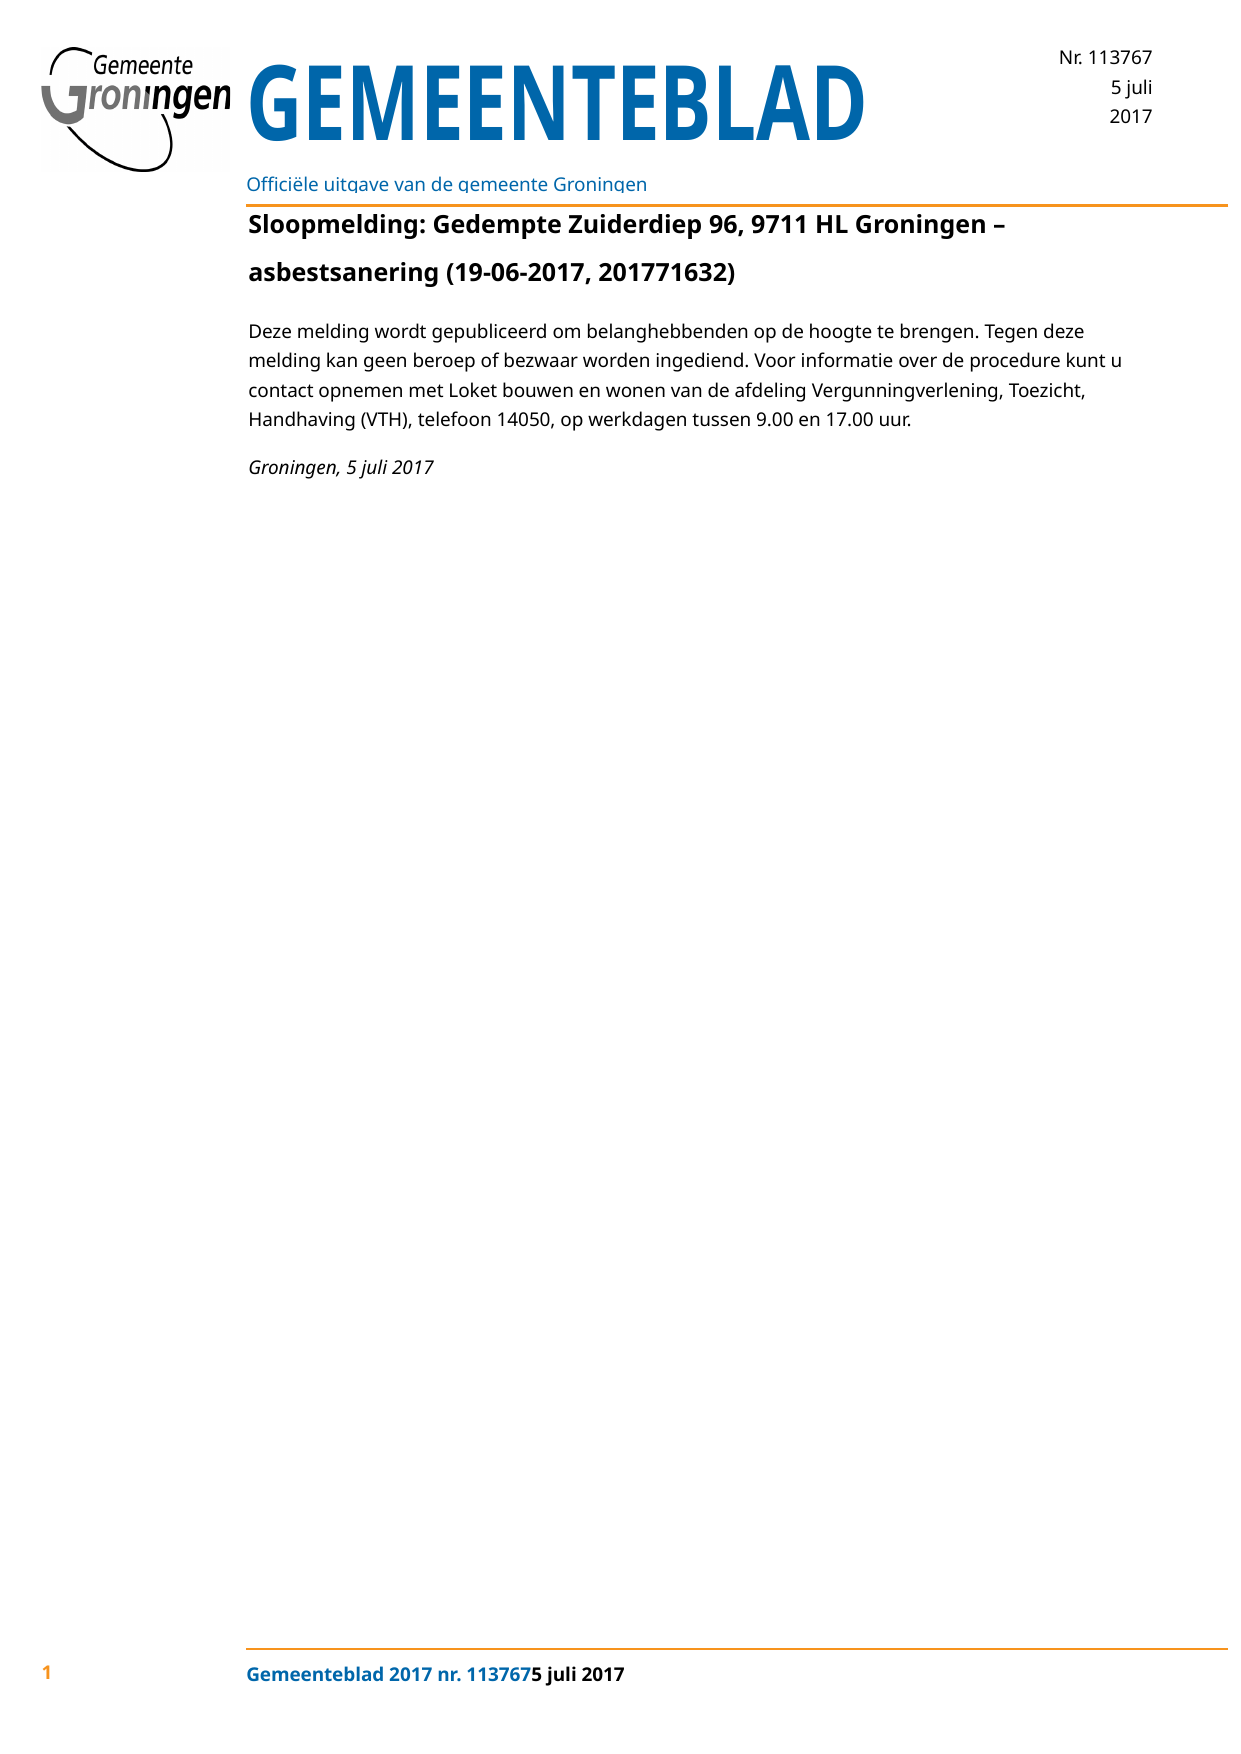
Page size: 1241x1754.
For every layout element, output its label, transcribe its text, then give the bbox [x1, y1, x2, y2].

text Groningen, 5 juli 2017 [248, 454, 1152, 480]
picture [41, 47, 231, 172]
text Deze melding wordt gepubliceerd om belanghebbenden op de hoogte te brengen. Tegen deze melding kan geen beroep of bezwaar worden ingediend. Voor informatie over de procedure kunt u contact opnemen met Loket bouwen en wonen van de afdeling Vergunningverlening, Toezicht, Handhaving (VTH), telefoon 14050, op werkdagen tussen 9.00 en 17.00 uur. [248, 318, 1152, 432]
text Sloopmelding: Gedempte Zuiderdiep 96, 9711 HL Groningen – asbestsanering (19-06-2017, 201771632) [248, 207, 1152, 288]
